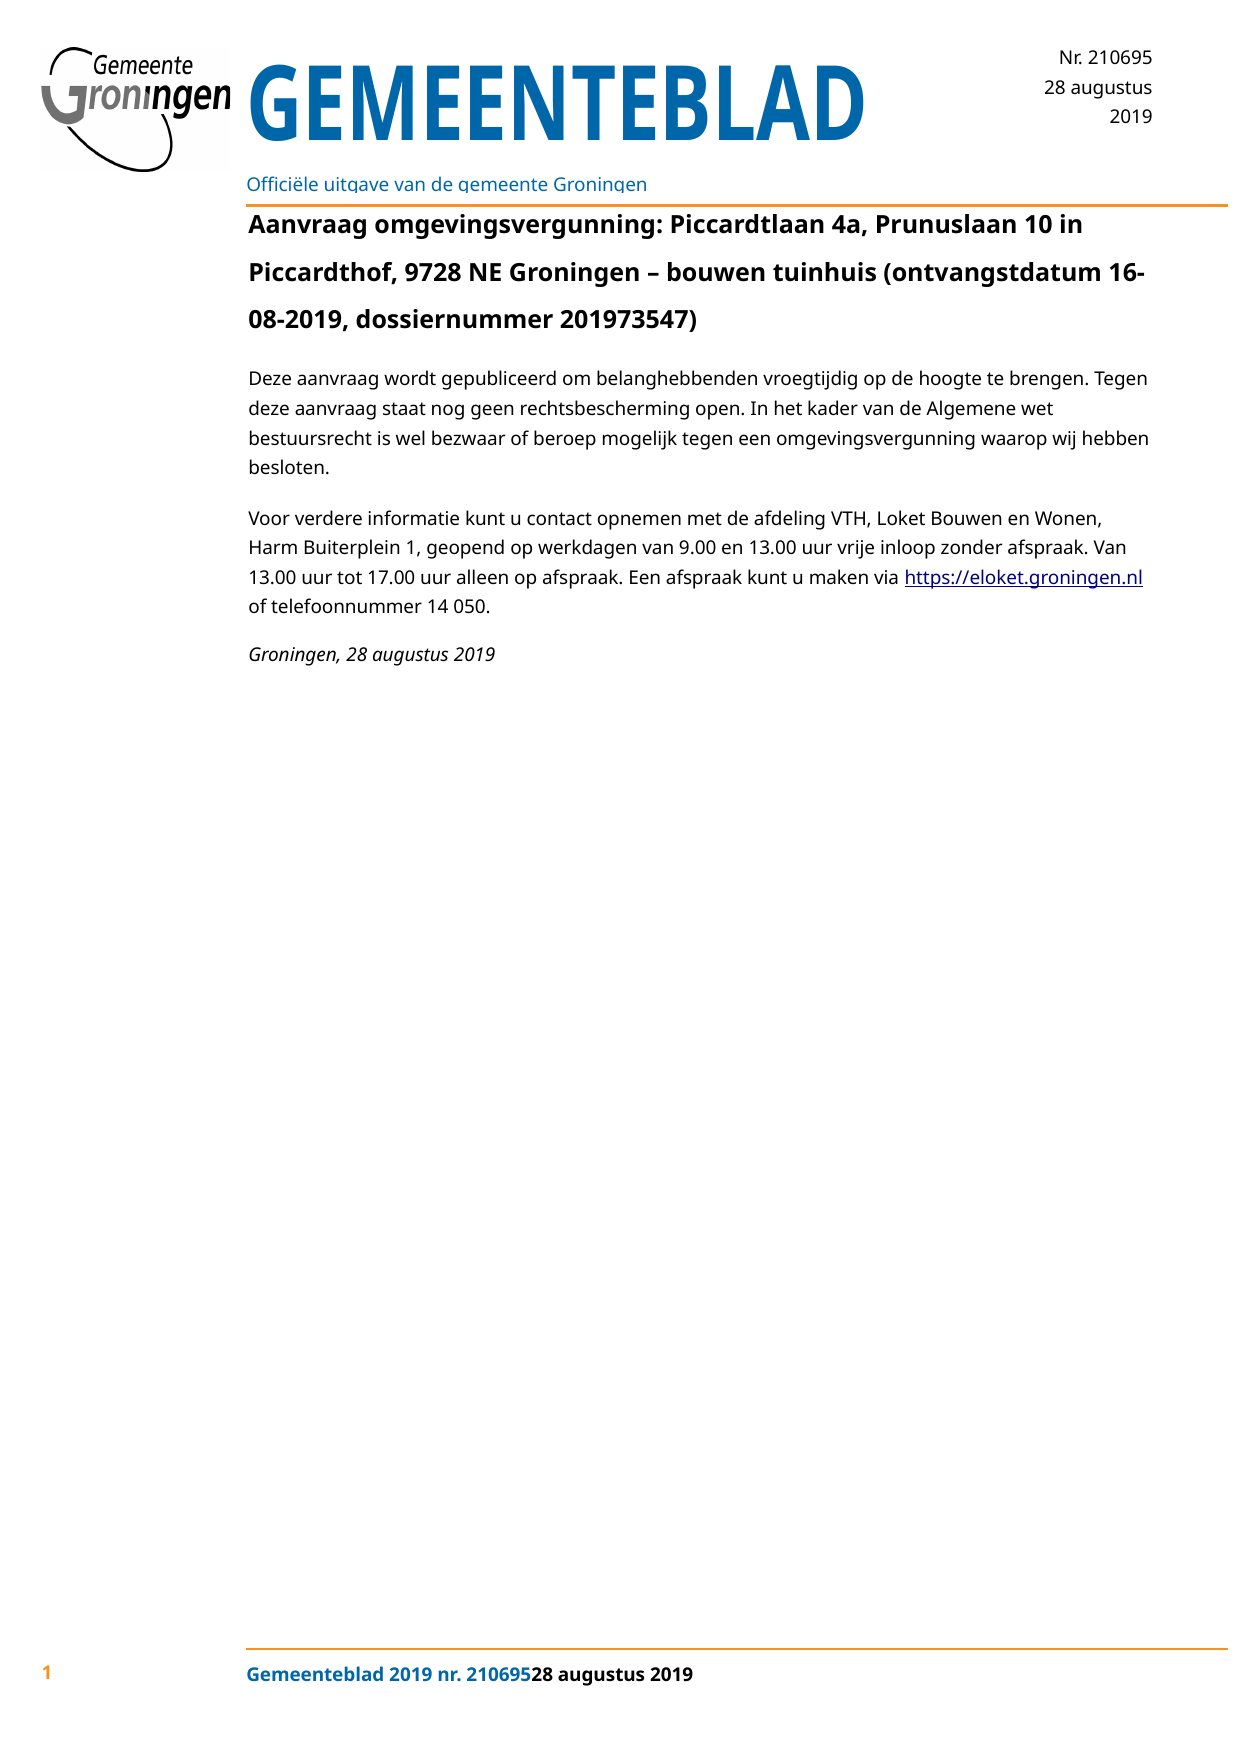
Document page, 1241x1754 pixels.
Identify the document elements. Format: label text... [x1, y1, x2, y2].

text Deze aanvraag wordt gepubliceerd om belanghebbenden vroegtijdig op de hoogte te brengen. Tegen deze aanvraag staat nog geen rechtsbescherming open. In het kader van de Algemene wet bestuursrecht is wel bezwaar of beroep mogelijk tegen een omgevingsvergunning waarop wij hebben besloten. [248, 366, 1152, 480]
text Aanvraag omgevingsvergunning: Piccardtlaan 4a, Prunuslaan 10 in Piccardthof, 9728 NE Groningen – bouwen tuinhuis (ontvangstdatum 16-08-2019, dossiernummer 201973547) [248, 207, 1152, 336]
text Voor verdere informatie kunt u contact opnemen met de afdeling VTH, Loket Bouwen en Wonen, Harm Buiterplein 1, geopend op werkdagen van 9.00 en 13.00 uur vrije inloop zonder afspraak. Van 13.00 uur tot 17.00 uur alleen op afspraak. Een afspraak kunt u maken via https://eloket.groningen.nl of telefoonnummer 14 050. [248, 505, 1152, 619]
picture [41, 47, 231, 172]
text Groningen, 28 augustus 2019 [248, 641, 1152, 667]
